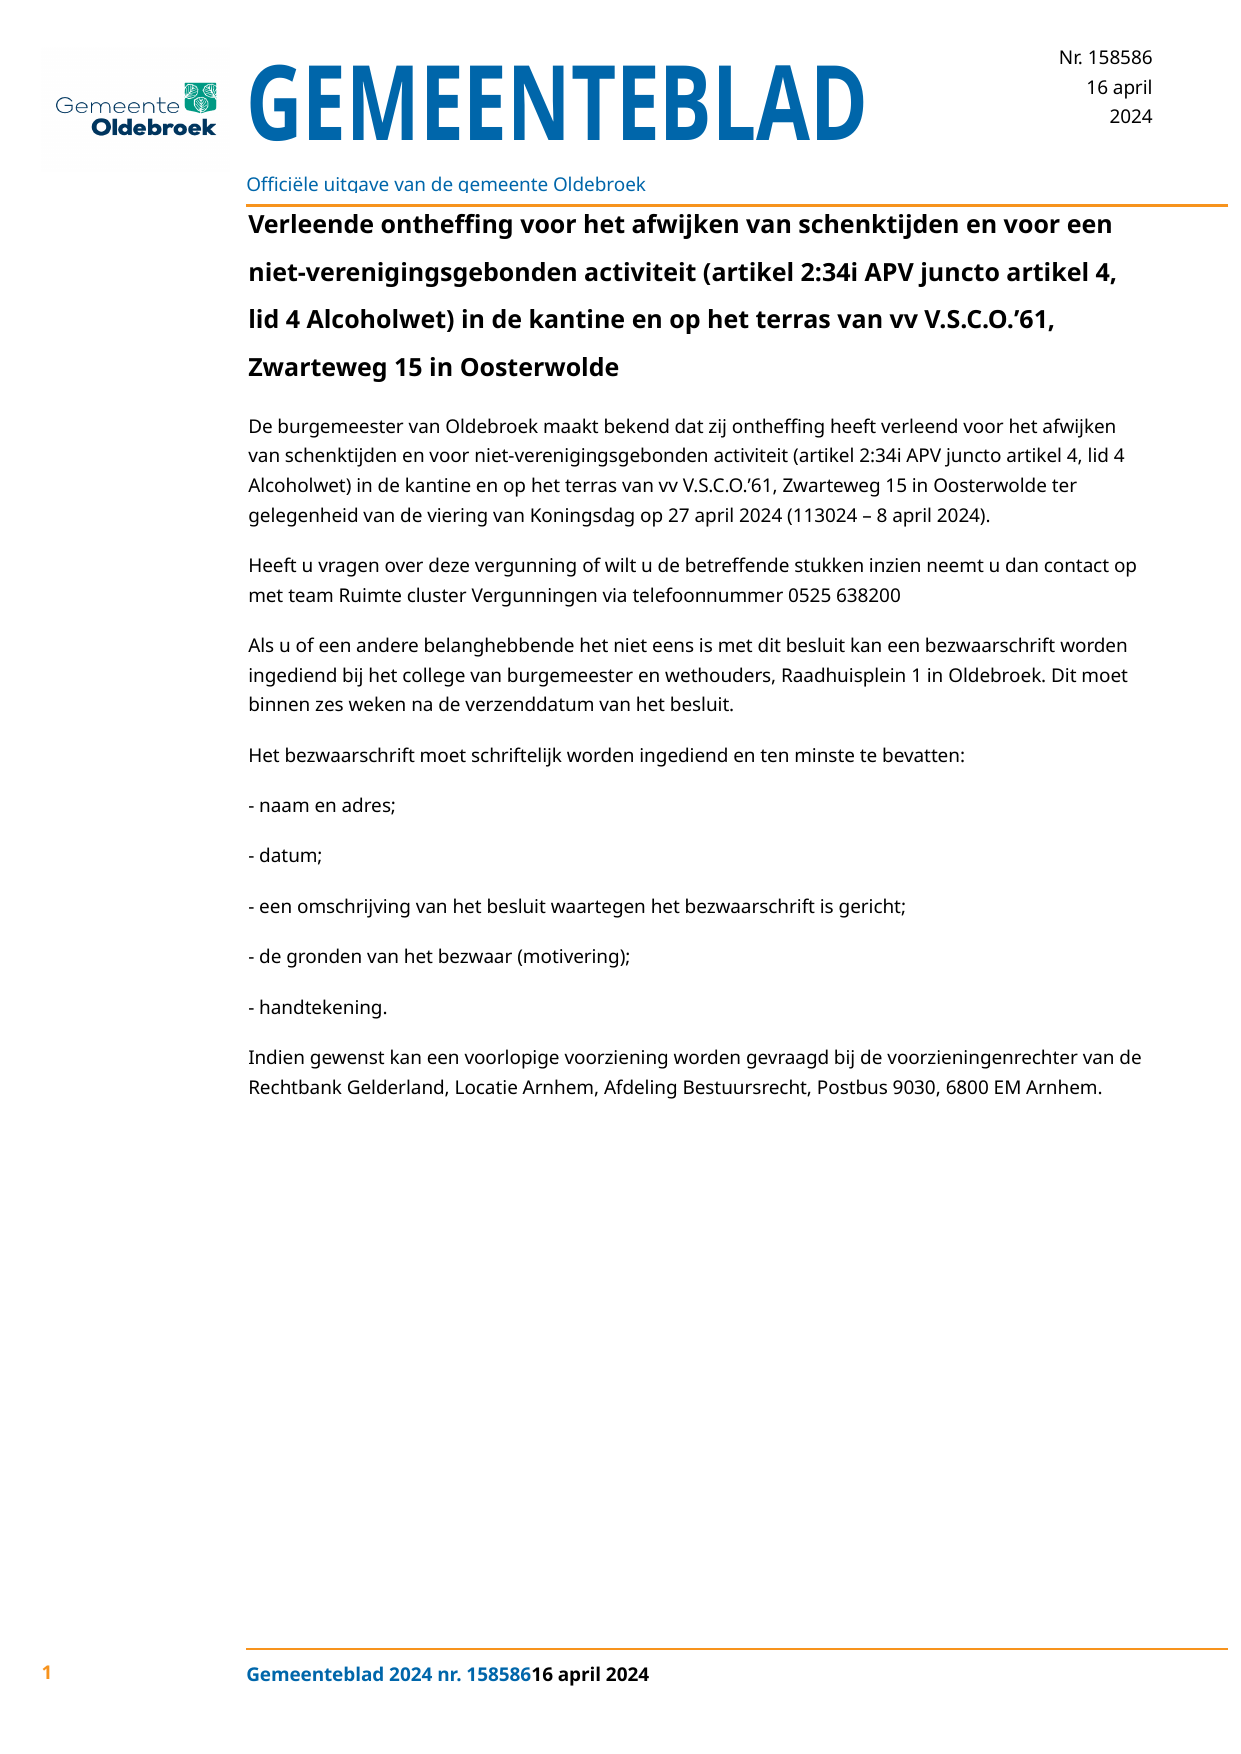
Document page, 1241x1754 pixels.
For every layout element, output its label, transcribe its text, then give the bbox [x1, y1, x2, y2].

text Als u of een andere belanghebbende het niet eens is met dit besluit kan een bezwaarschrift worden ingediend bij het college van burgemeester en wethouders, Raadhuisplein 1 in Oldebroek. Dit moet binnen zes weken na de verzenddatum van het besluit. [248, 632, 1152, 717]
text - een omschrijving van het besluit waartegen het bezwaarschrift is gericht; [248, 893, 1152, 919]
text Heeft u vragen over deze vergunning of wilt u de betreffende stukken inzien neemt u dan contact op met team Ruimte cluster Vergunningen via telefoonnummer 0525 638200 [248, 552, 1152, 608]
text Het bezwaarschrift moet schriftelijk worden ingediend en ten minste te bevatten: [248, 742, 1152, 768]
picture [41, 47, 231, 172]
text De burgemeester van Oldebroek maakt bekend dat zij ontheffing heeft verleend voor het afwijken van schenktijden en voor niet-verenigingsgebonden activiteit (artikel 2:34i APV juncto artikel 4, lid 4 Alcoholwet) in de kantine en op het terras van vv V.S.C.O.’61, Zwarteweg 15 in Oosterwolde ter gelegenheid van de viering van Koningsdag op 27 april 2024 (113024 – 8 april 2024). [248, 413, 1152, 528]
text Indien gewenst kan een voorlopige voorziening worden gevraagd bij de voorzieningenrechter van de Rechtbank Gelderland, Locatie Arnhem, Afdeling Bestuursrecht, Postbus 9030, 6800 EM Arnhem. [248, 1044, 1152, 1100]
text Verleende ontheffing voor het afwijken van schenktijden en voor een niet-verenigingsgebonden activiteit (artikel 2:34i APV juncto artikel 4, lid 4 Alcoholwet) in de kantine en op het terras van vv V.S.C.O.’61, Zwarteweg 15 in Oosterwolde [248, 207, 1152, 384]
text - de gronden van het bezwaar (motivering); [248, 943, 1152, 969]
text - datum; [248, 843, 1152, 868]
text - naam en adres; [248, 792, 1152, 818]
text - handtekening. [248, 994, 1152, 1020]
